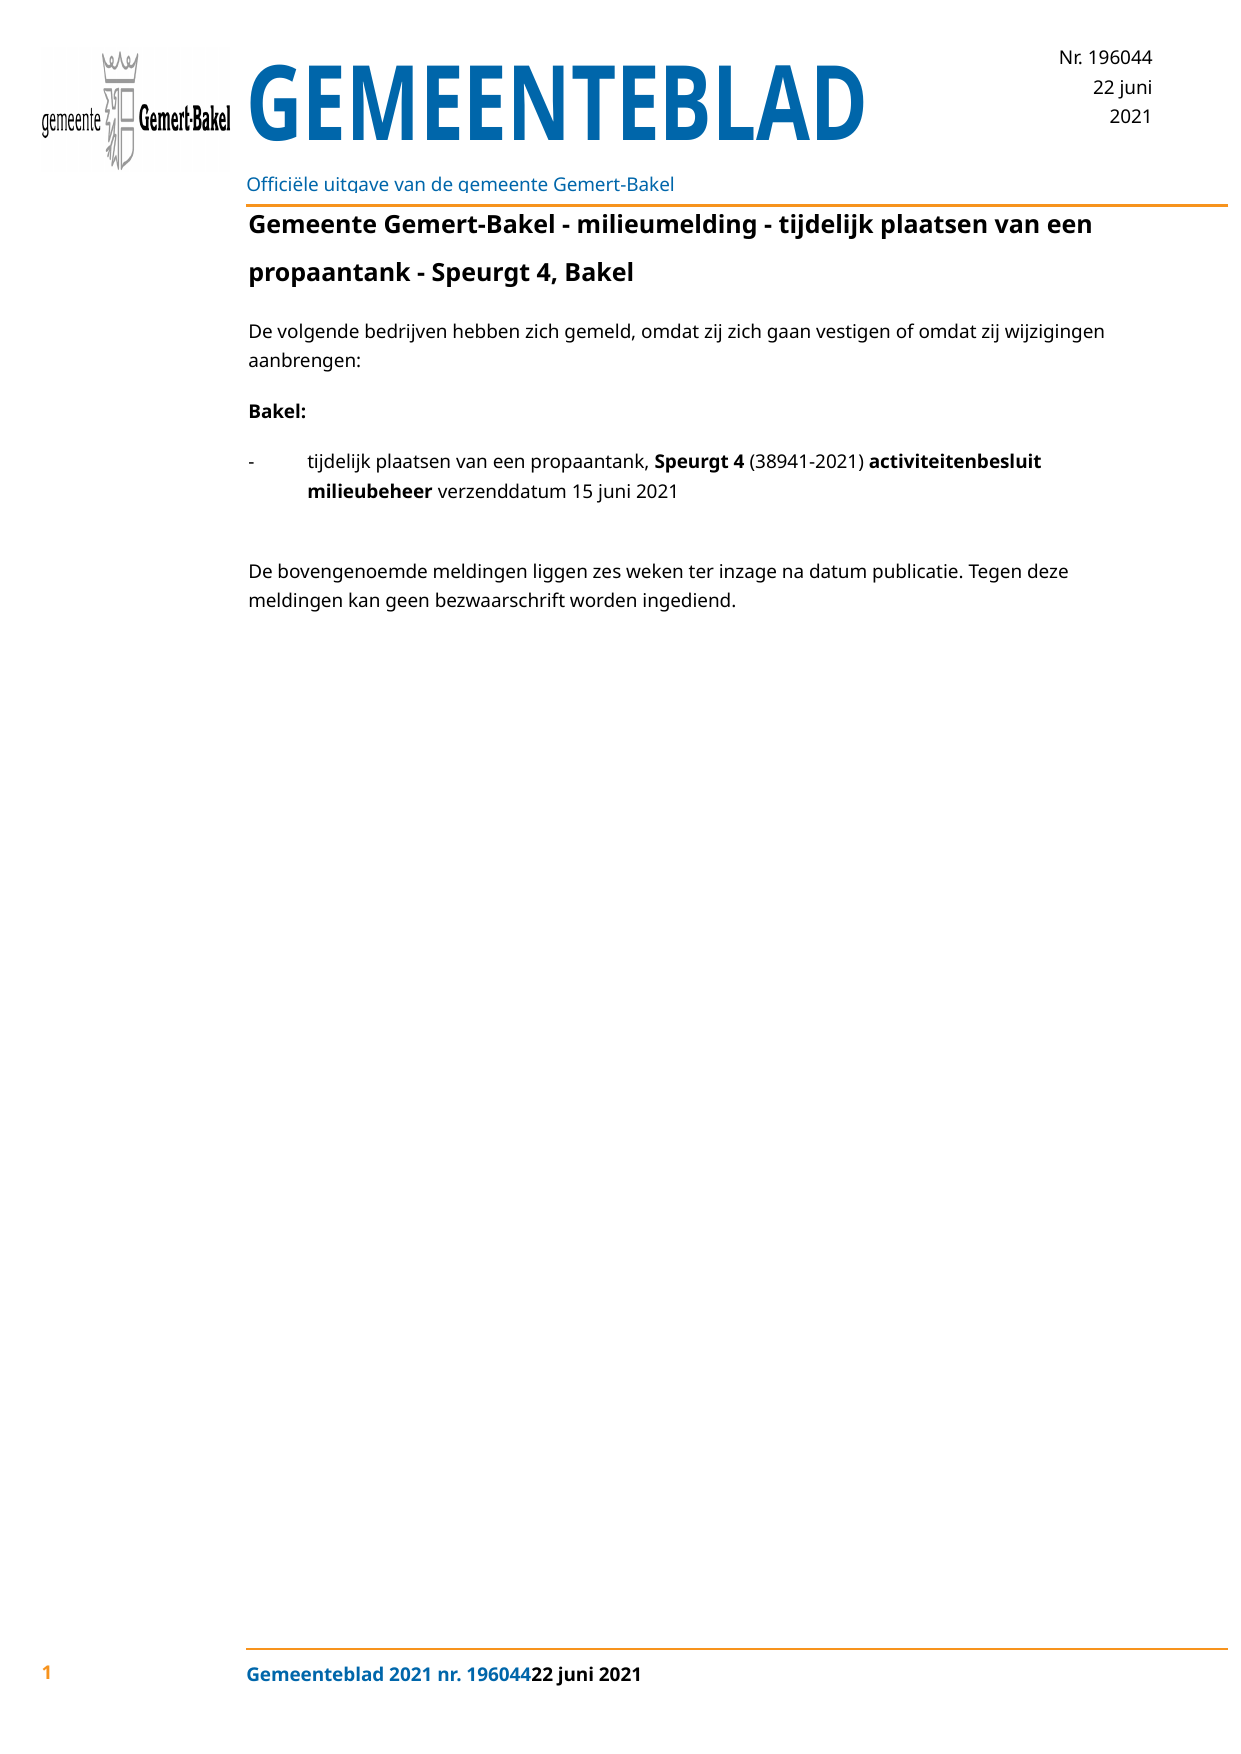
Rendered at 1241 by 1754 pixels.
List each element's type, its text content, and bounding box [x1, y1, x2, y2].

text De volgende bedrijven hebben zich gemeld, omdat zij zich gaan vestigen of omdat zij wijzigingen aanbrengen: [248, 318, 1152, 373]
picture [41, 47, 231, 172]
text Bakel: [248, 398, 1152, 424]
text De bovengenoemde meldingen liggen zes weken ter inzage na datum publicatie. Tegen deze meldingen kan geen bezwaarschrift worden ingediend. [248, 558, 1152, 613]
list tijdelijk plaatsen van een propaantank, Speurgt 4 (38941-2021) activiteitenbesluit milieubeheer verzenddatum 15 juni 2021 [248, 448, 1152, 504]
text Gemeente Gemert-Bakel - milieumelding - tijdelijk plaatsen van een propaantank - Speurgt 4, Bakel [248, 207, 1152, 288]
